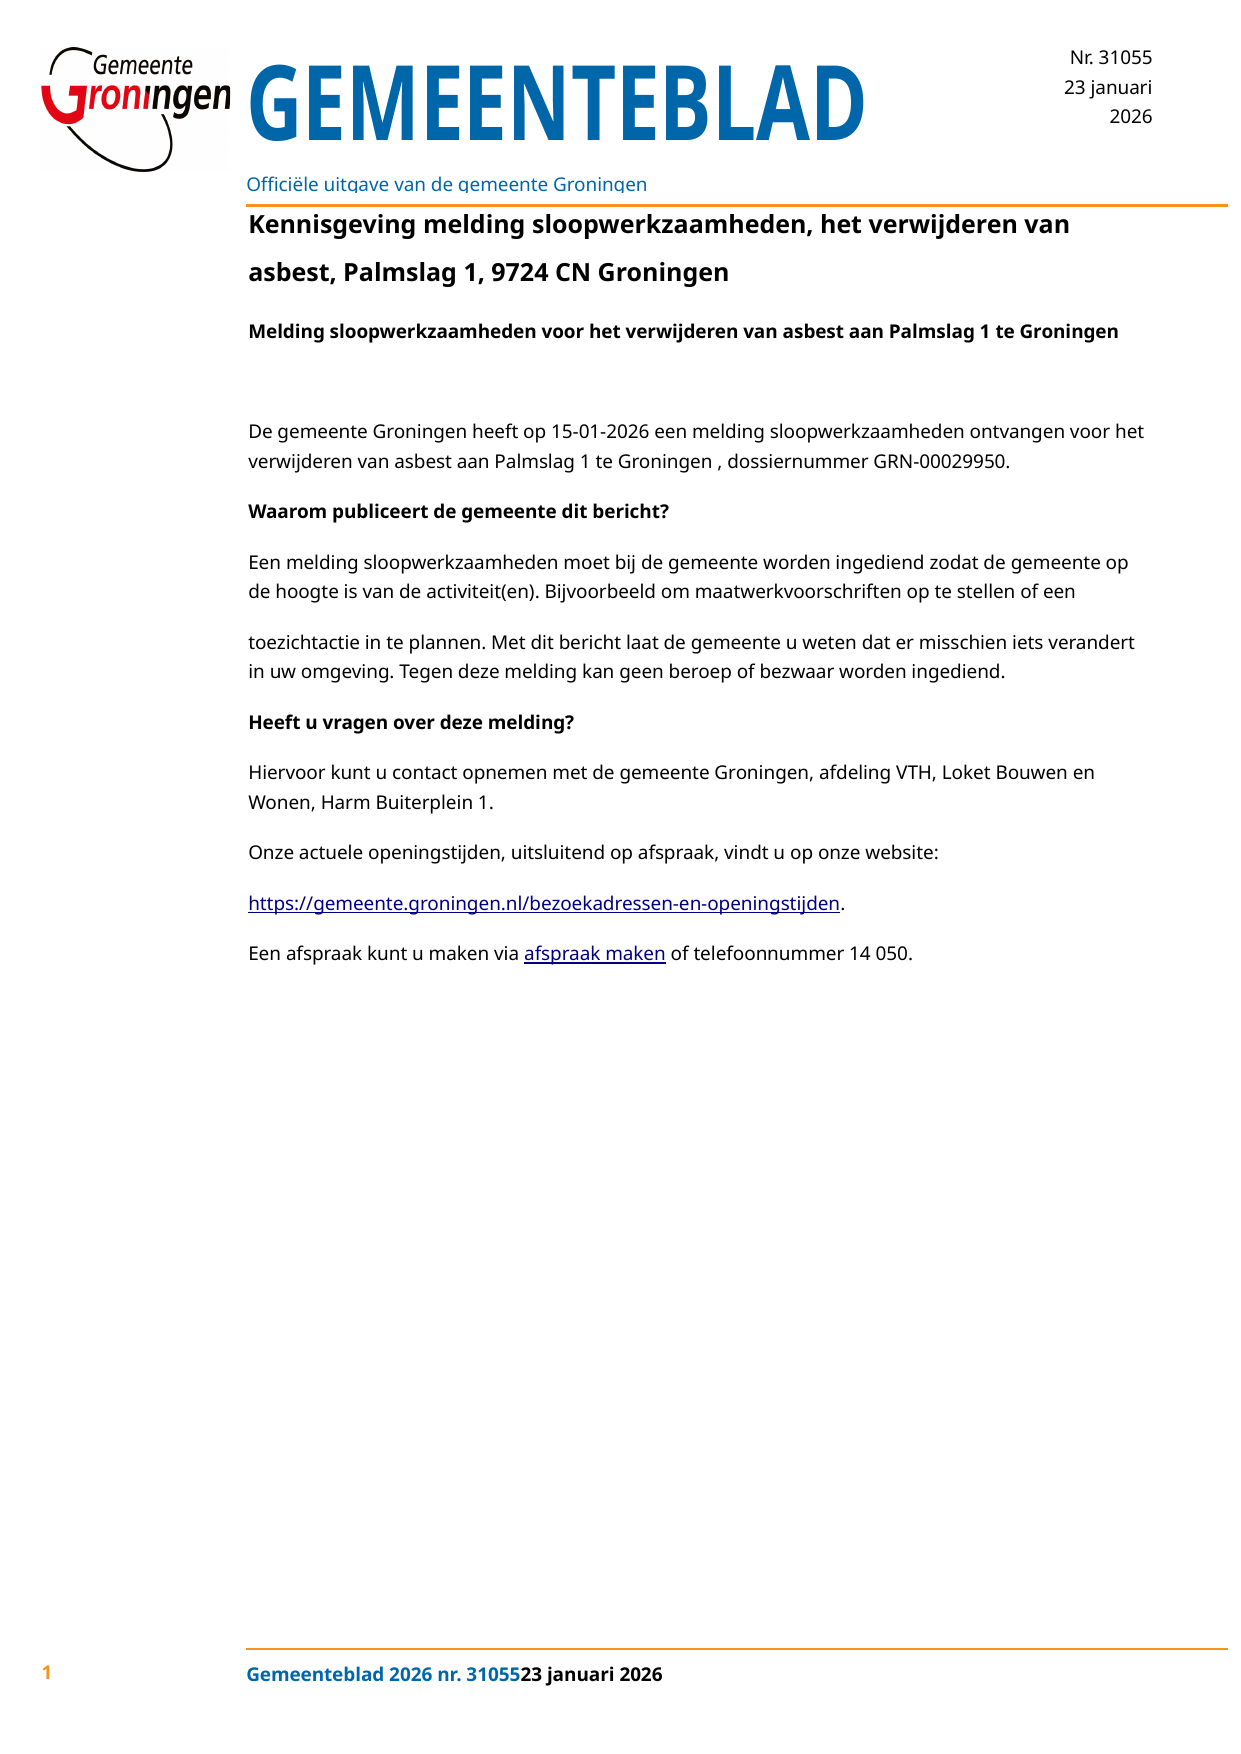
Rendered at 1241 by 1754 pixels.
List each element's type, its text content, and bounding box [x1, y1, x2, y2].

text Hiervoor kunt u contact opnemen met de gemeente Groningen, afdeling VTH, Loket Bouwen en Wonen, Harm Buiterplein 1. [248, 759, 1152, 815]
picture [41, 47, 231, 172]
text Kennisgeving melding sloopwerkzaamheden, het verwijderen van asbest, Palmslag 1, 9724 CN Groningen [248, 207, 1152, 288]
text Heeft u vragen over deze melding? [248, 709, 1152, 735]
text Een afspraak kunt u maken via afspraak maken of telefoonnummer 14 050. [248, 940, 1152, 966]
text toezichtactie in te plannen. Met dit bericht laat de gemeente u weten dat er misschien iets verandert in uw omgeving. Tegen deze melding kan geen beroep of bezwaar worden ingediend. [248, 629, 1152, 684]
text Melding sloopwerkzaamheden voor het verwijderen van asbest aan Palmslag 1 te Groningen [248, 318, 1152, 344]
text https://gemeente.groningen.nl/bezoekadressen-en-openingstijden. [248, 890, 1152, 916]
text Een melding sloopwerkzaamheden moet bij de gemeente worden ingediend zodat de gemeente op de hoogte is van de activiteit(en). Bijvoorbeeld om maatwerkvoorschriften op te stellen of een [248, 549, 1152, 604]
text Waarom publiceert de gemeente dit bericht? [248, 499, 1152, 524]
text De gemeente Groningen heeft op 15-01-2026 een melding sloopwerkzaamheden ontvangen voor het verwijderen van asbest aan Palmslag 1 te Groningen , dossiernummer GRN-00029950. [248, 419, 1152, 474]
text Onze actuele openingstijden, uitsluitend op afspraak, vindt u op onze website: [248, 839, 1152, 865]
